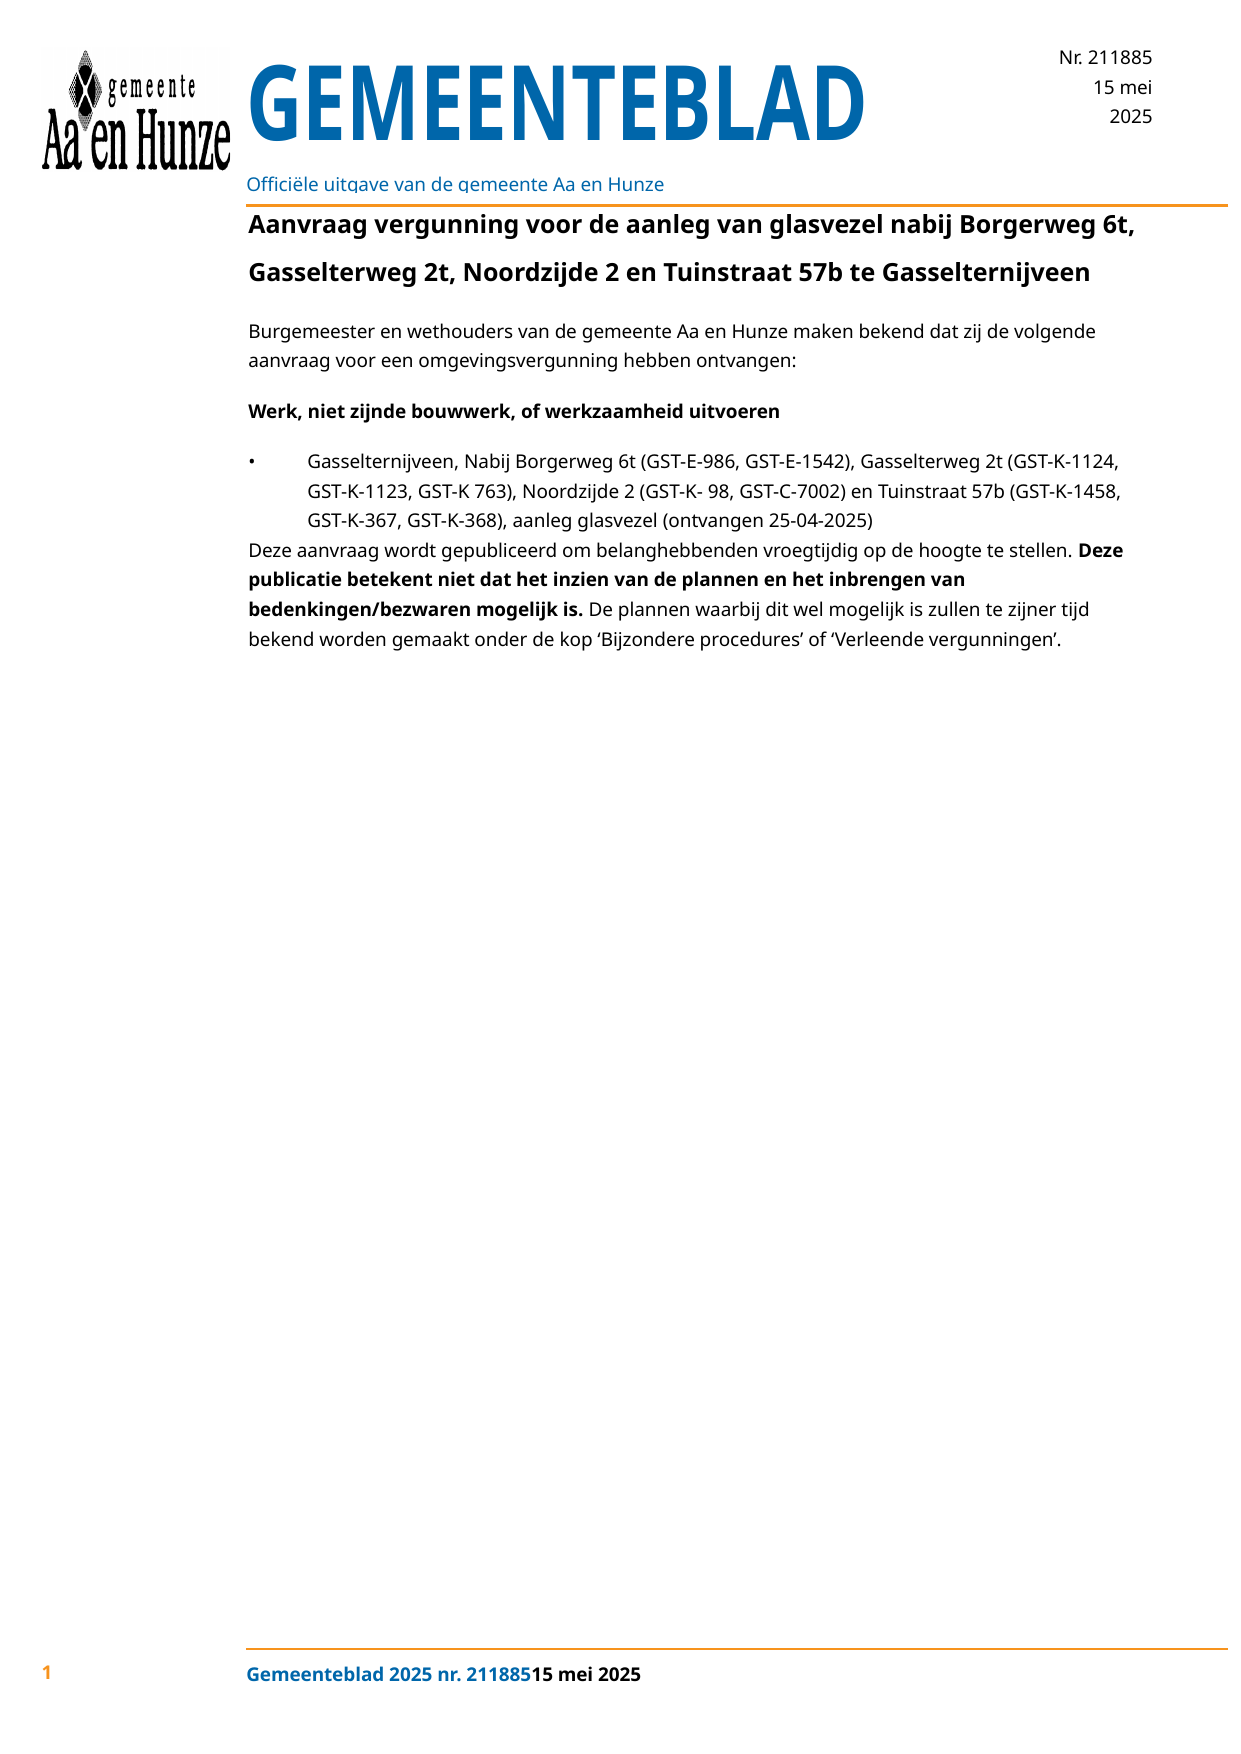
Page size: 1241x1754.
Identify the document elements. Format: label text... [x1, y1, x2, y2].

text Aanvraag vergunning voor de aanleg van glasvezel nabij Borgerweg 6t, Gasselterweg 2t, Noordzijde 2 en Tuinstraat 57b te Gasselternijveen [248, 207, 1152, 288]
text Werk, niet zijnde bouwwerk, of werkzaamheid uitvoeren [248, 398, 1152, 424]
picture [41, 47, 231, 172]
list Gasselternijveen, Nabij Borgerweg 6t (GST-E-986, GST-E-1542), Gasselterweg 2t (GST-K-1124, GST-K-1123, GST-K 763), Noordzijde 2 (GST-K- 98, GST-C-7002) en Tuinstraat 57b (GST-K-1458, GST-K-367, GST-K-368), aanleg glasvezel (ontvangen 25-04-2025) [248, 448, 1152, 533]
text Deze aanvraag wordt gepubliceerd om belanghebbenden vroegtijdig op de hoogte te stellen. Deze publicatie betekent niet dat het inzien van de plannen en het inbrengen van bedenkingen/bezwaren mogelijk is. De plannen waarbij dit wel mogelijk is zullen te zijner tijd bekend worden gemaakt onder de kop ‘Bijzondere procedures’ of ‘Verleende vergunningen’. [248, 537, 1152, 652]
text Burgemeester en wethouders van de gemeente Aa en Hunze maken bekend dat zij de volgende aanvraag voor een omgevingsvergunning hebben ontvangen: [248, 318, 1152, 373]
